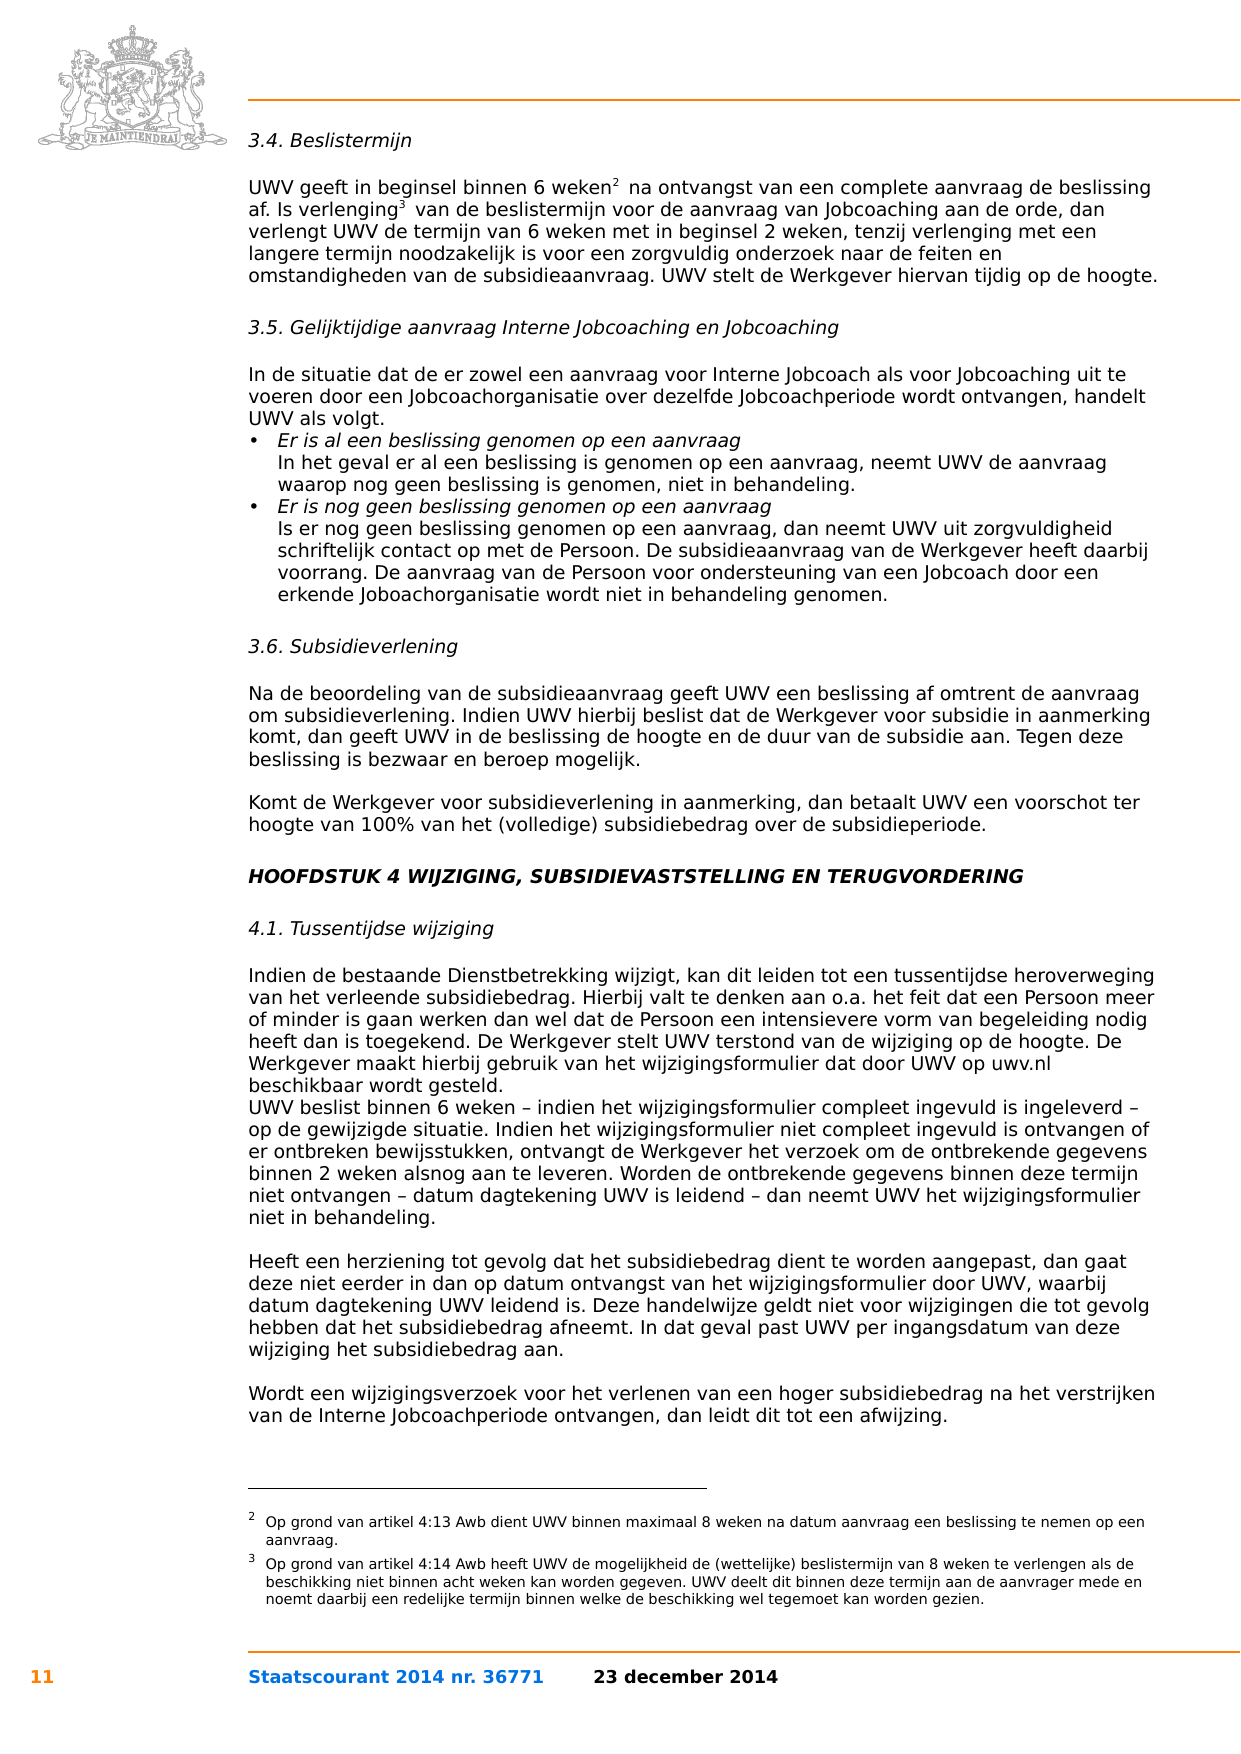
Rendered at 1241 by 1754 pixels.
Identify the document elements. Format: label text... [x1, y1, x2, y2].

text UWV beslist binnen 6 weken – indien het wijzigingsformulier compleet ingevuld is ingeleverd – op de gewijzigde situatie. Indien het wijzigingsformulier niet compleet ingevuld is ontvangen of er ontbreken bewijsstukken, ontvangt de Werkgever het verzoek om de ontbrekende gegevens binnen 2 weken alsnog aan te leveren. Worden de ontbrekende gegevens binnen deze termijn niet ontvangen – datum dagtekening UWV is leidend – dan neemt UWV het wijzigingsformulier niet in behandeling. [248, 1097, 1163, 1229]
text Na de beoordeling van de subsidieaanvraag geeft UWV een beslissing af omtrent de aanvraag om subsidieverlening. Indien UWV hierbij beslist dat de Werkgever voor subsidie in aanmerking komt, dan geeft UWV in de beslissing de hoogte en de duur van de subsidie aan. Tegen deze beslissing is bezwaar en beroep mogelijk. [248, 682, 1163, 770]
text UWV geeft in beginsel binnen 6 weken na ontvangst van een complete aanvraag de beslissing af. Is verlenging van de beslistermijn voor de aanvraag van Jobcoaching aan de orde, dan verlengt UWV de termijn van 6 weken met in beginsel 2 weken, tenzij verlenging met een langere termijn noodzakelijk is voor een zorgvuldig onderzoek naar de feiten en omstandigheden van de subsidieaanvraag. UWV stelt de Werkgever hiervan tijdig op de hoogte. [248, 177, 1163, 287]
text In het geval er al een beslissing is genomen op een aanvraag, neemt UWV de aanvraag waarop nog geen beslissing is genomen, niet in behandeling. [277, 452, 1163, 496]
text Komt de Werkgever voor subsidieverlening in aanmerking, dan betaalt UWV een voorschot ter hoogte van 100% van het (volledige) subsidiebedrag over de subsidieperiode. [248, 792, 1163, 836]
text Op grond van artikel 4:14 Awb heeft UWV de mogelijkheid de (wettelijke) beslistermijn van 8 weken te verlengen als de beschikking niet binnen acht weken kan worden gegeven. UWV deelt dit binnen deze termijn aan de aanvrager mede en noemt daarbij een redelijke termijn binnen welke de beschikking wel tegemoet kan worden gezien. [248, 1552, 1163, 1608]
text Is er nog geen beslissing genomen op een aanvraag, dan neemt UWV uit zorgvuldigheid schriftelijk contact op met de Persoon. De subsidieaanvraag van de Werkgever heeft daarbij voorrang. De aanvraag van de Persoon voor ondersteuning van een Jobcoach door een erkende Joboachorganisatie wordt niet in behandeling genomen. [277, 518, 1163, 606]
subtitle 3.4. Beslistermijn [248, 130, 1163, 152]
subtitle 4.1. Tussentijdse wijziging [248, 918, 1163, 940]
subtitle 3.5. Gelijktijdige aanvraag Interne Jobcoaching en Jobcoaching [248, 317, 1163, 339]
subtitle HOOFDSTUK 4 WIJZIGING, SUBSIDIEVASTSTELLING EN TERUGVORDERING [248, 866, 1163, 888]
text • Er is al een beslissing genomen op een aanvraag [248, 430, 1163, 452]
subtitle 3.6. Subsidieverlening [248, 636, 1163, 657]
text Indien de bestaande Dienstbetrekking wijzigt, kan dit leiden tot een tussentijdse heroverweging van het verleende subsidiebedrag. Hierbij valt te denken aan o.a. het feit dat een Persoon meer of minder is gaan werken dan wel dat de Persoon een intensievere vorm van begeleiding nodig heeft dan is toegekend. De Werkgever stelt UWV terstond van de wijziging op de hoogte. De Werkgever maakt hierbij gebruik van het wijzigingsformulier dat door UWV op uwv.nl beschikbaar wordt gesteld. [248, 965, 1163, 1097]
text • Er is nog geen beslissing genomen op een aanvraag [248, 496, 1163, 518]
picture [38, 25, 227, 150]
text Wordt een wijzigingsverzoek voor het verlenen van een hoger subsidiebedrag na het verstrijken van de Interne Jobcoachperiode ontvangen, dan leidt dit tot een afwijzing. [248, 1383, 1163, 1427]
text Heeft een herziening tot gevolg dat het subsidiebedrag dient te worden aangepast, dan gaat deze niet eerder in dan op datum ontvangst van het wijzigingsformulier door UWV, waarbij datum dagtekening UWV leidend is. Deze handelwijze geldt niet voor wijzigingen die tot gevolg hebben dat het subsidiebedrag afneemt. In dat geval past UWV per ingangsdatum van deze wijziging het subsidiebedrag aan. [248, 1251, 1163, 1361]
text In de situatie dat de er zowel een aanvraag voor Interne Jobcoach als voor Jobcoaching uit te voeren door een Jobcoachorganisatie over dezelfde Jobcoachperiode wordt ontvangen, handelt UWV als volgt. [248, 364, 1163, 430]
text Op grond van artikel 4:13 Awb dient UWV binnen maximaal 8 weken na datum aanvraag een beslissing te nemen op een aanvraag. [248, 1510, 1163, 1549]
